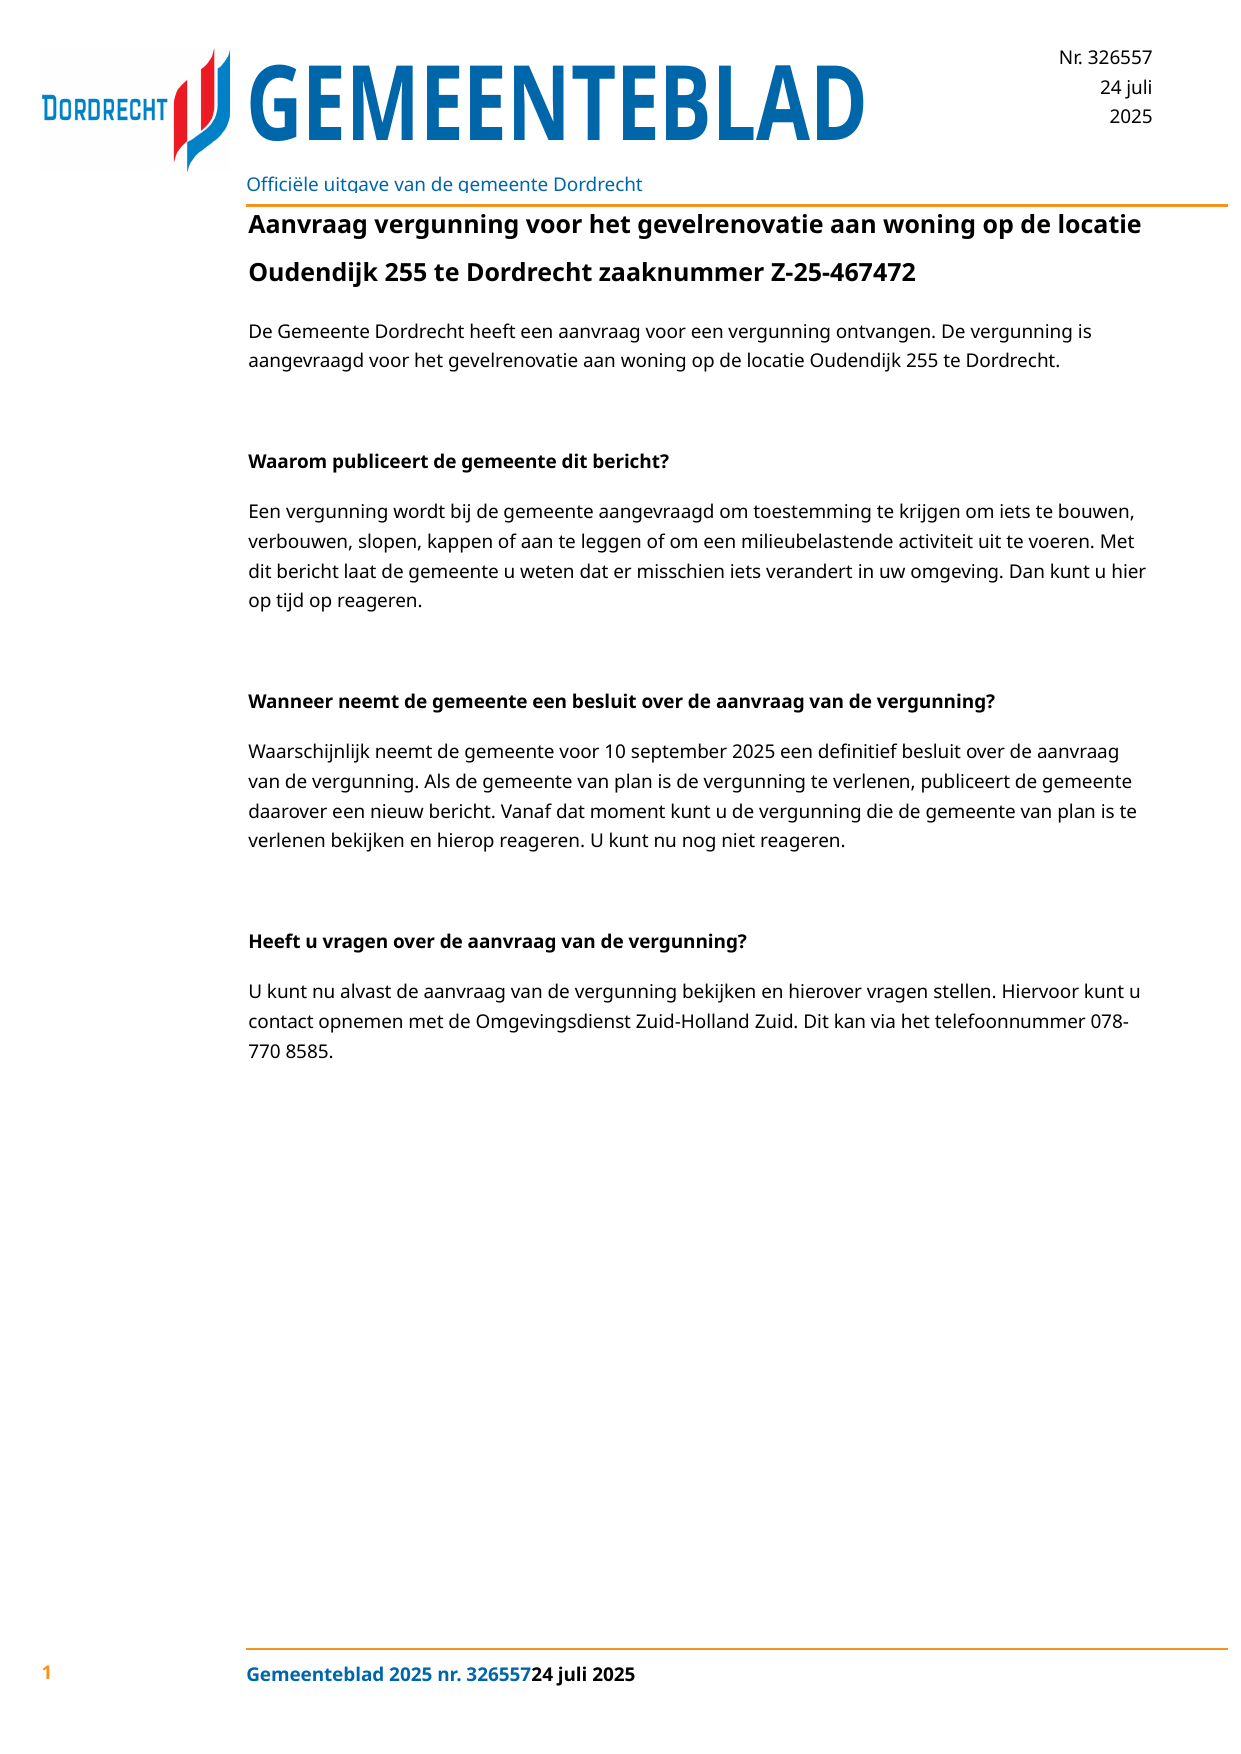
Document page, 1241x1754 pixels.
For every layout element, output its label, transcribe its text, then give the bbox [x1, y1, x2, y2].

text Een vergunning wordt bij de gemeente aangevraagd om toestemming te krijgen om iets te bouwen, verbouwen, slopen, kappen of aan te leggen of om een milieubelastende activiteit uit te voeren. Met dit bericht laat de gemeente u weten dat er misschien iets verandert in uw omgeving. Dan kunt u hier op tijd op reageren. [248, 499, 1152, 613]
text De Gemeente Dordrecht heeft een aanvraag voor een vergunning ontvangen. De vergunning is aangevraagd voor het gevelrenovatie aan woning op de locatie Oudendijk 255 te Dordrecht. [248, 318, 1152, 373]
text Waarschijnlijk neemt de gemeente voor 10 september 2025 een definitief besluit over de aanvraag van de vergunning. Als de gemeente van plan is de vergunning te verlenen, publiceert de gemeente daarover een nieuw bericht. Vanaf dat moment kunt u de vergunning die de gemeente van plan is te verlenen bekijken en hierop reageren. U kunt nu nog niet reageren. [248, 739, 1152, 853]
text U kunt nu alvast de aanvraag van de vergunning bekijken en hierover vragen stellen. Hiervoor kunt u contact opnemen met de Omgevingsdienst Zuid-Holland Zuid. Dit kan via het telefoonnummer 078-770 8585. [248, 979, 1152, 1064]
text Aanvraag vergunning voor het gevelrenovatie aan woning op de locatie Oudendijk 255 te Dordrecht zaaknummer Z-25-467472 [248, 207, 1152, 288]
text Wanneer neemt de gemeente een besluit over de aanvraag van de vergunning? [248, 688, 1152, 714]
text Waarom publiceert de gemeente dit bericht? [248, 448, 1152, 474]
text Heeft u vragen over de aanvraag van de vergunning? [248, 928, 1152, 954]
picture [41, 47, 231, 172]
